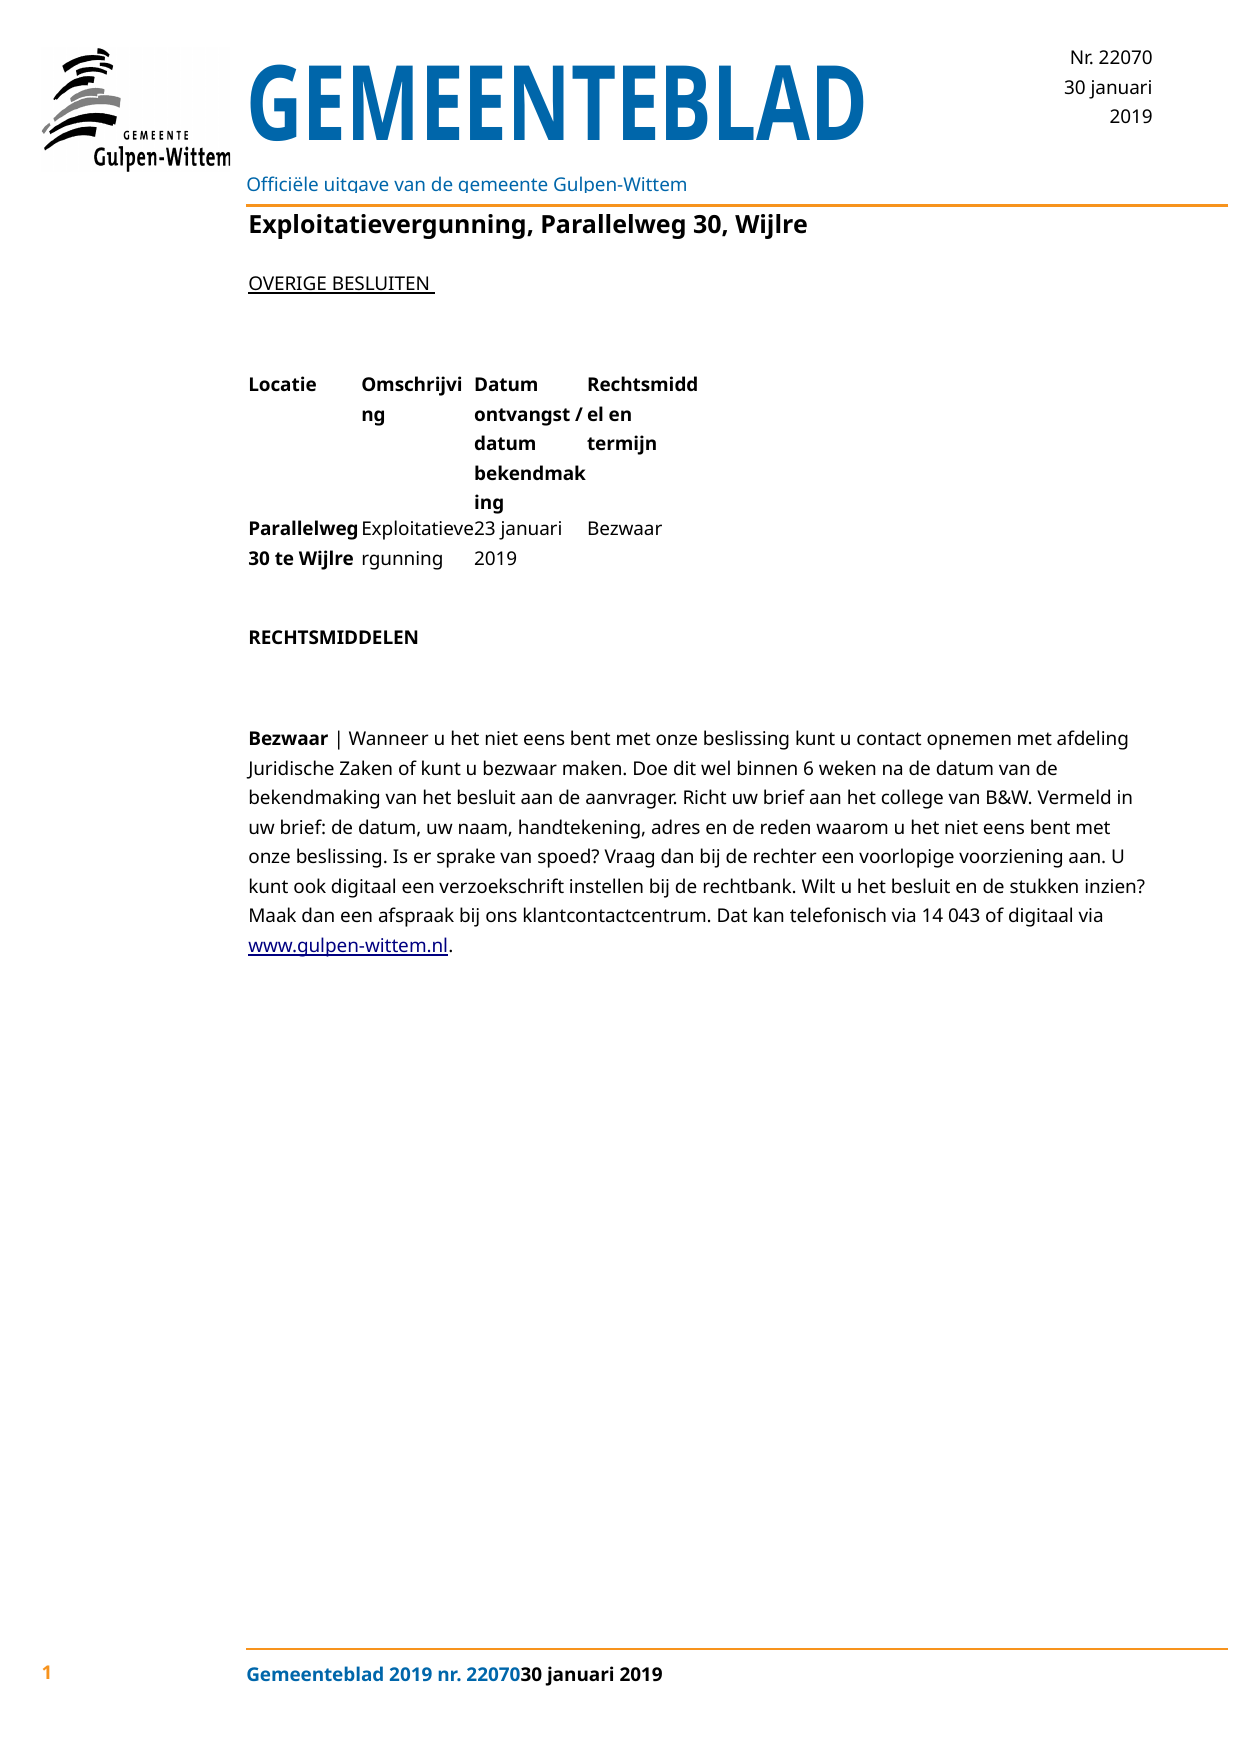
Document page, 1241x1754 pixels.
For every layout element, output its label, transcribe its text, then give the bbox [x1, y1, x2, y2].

picture [41, 47, 231, 172]
table_cell 23 januari 2019 [474, 515, 587, 571]
text OVERIGE BESLUITEN [248, 270, 1152, 296]
table_cell Bezwaar [587, 515, 700, 571]
text Bezwaar | Wanneer u het niet eens bent met onze beslissing kunt u contact opnemen met afdeling Juridische Zaken of kunt u bezwaar maken. Doe dit wel binnen 6 weken na de datum van de bekendmaking van het besluit aan de aanvrager. Richt uw brief aan het college van B&W. Vermeld in uw brief: de datum, uw naam, handtekening, adres en de reden waarom u het niet eens bent met onze beslissing. Is er sprake van spoed? Vraag dan bij de rechter een voorlopige voorziening aan. U kunt ook digitaal een verzoekschrift instellen bij de rechtbank. Wilt u het besluit en de stukken inzien? Maak dan een afspraak bij ons klantcontactcentrum. Dat kan telefonisch via 14 043 of digitaal via www.gulpen-wittem.nl. [248, 725, 1152, 958]
table_cell Parallelweg 30 te Wijlre [248, 515, 361, 571]
table_header Locatie [248, 371, 361, 515]
table_cell Exploitatievergunning [361, 515, 474, 571]
table_header Rechtsmiddel en termijn [587, 371, 700, 515]
table_header Omschrijving [361, 371, 474, 515]
text Exploitatievergunning, Parallelweg 30, Wijlre [248, 207, 1152, 241]
table_header Datum ontvangst / datum bekendmaking [474, 371, 587, 515]
text RECHTSMIDDELEN [248, 624, 1152, 650]
